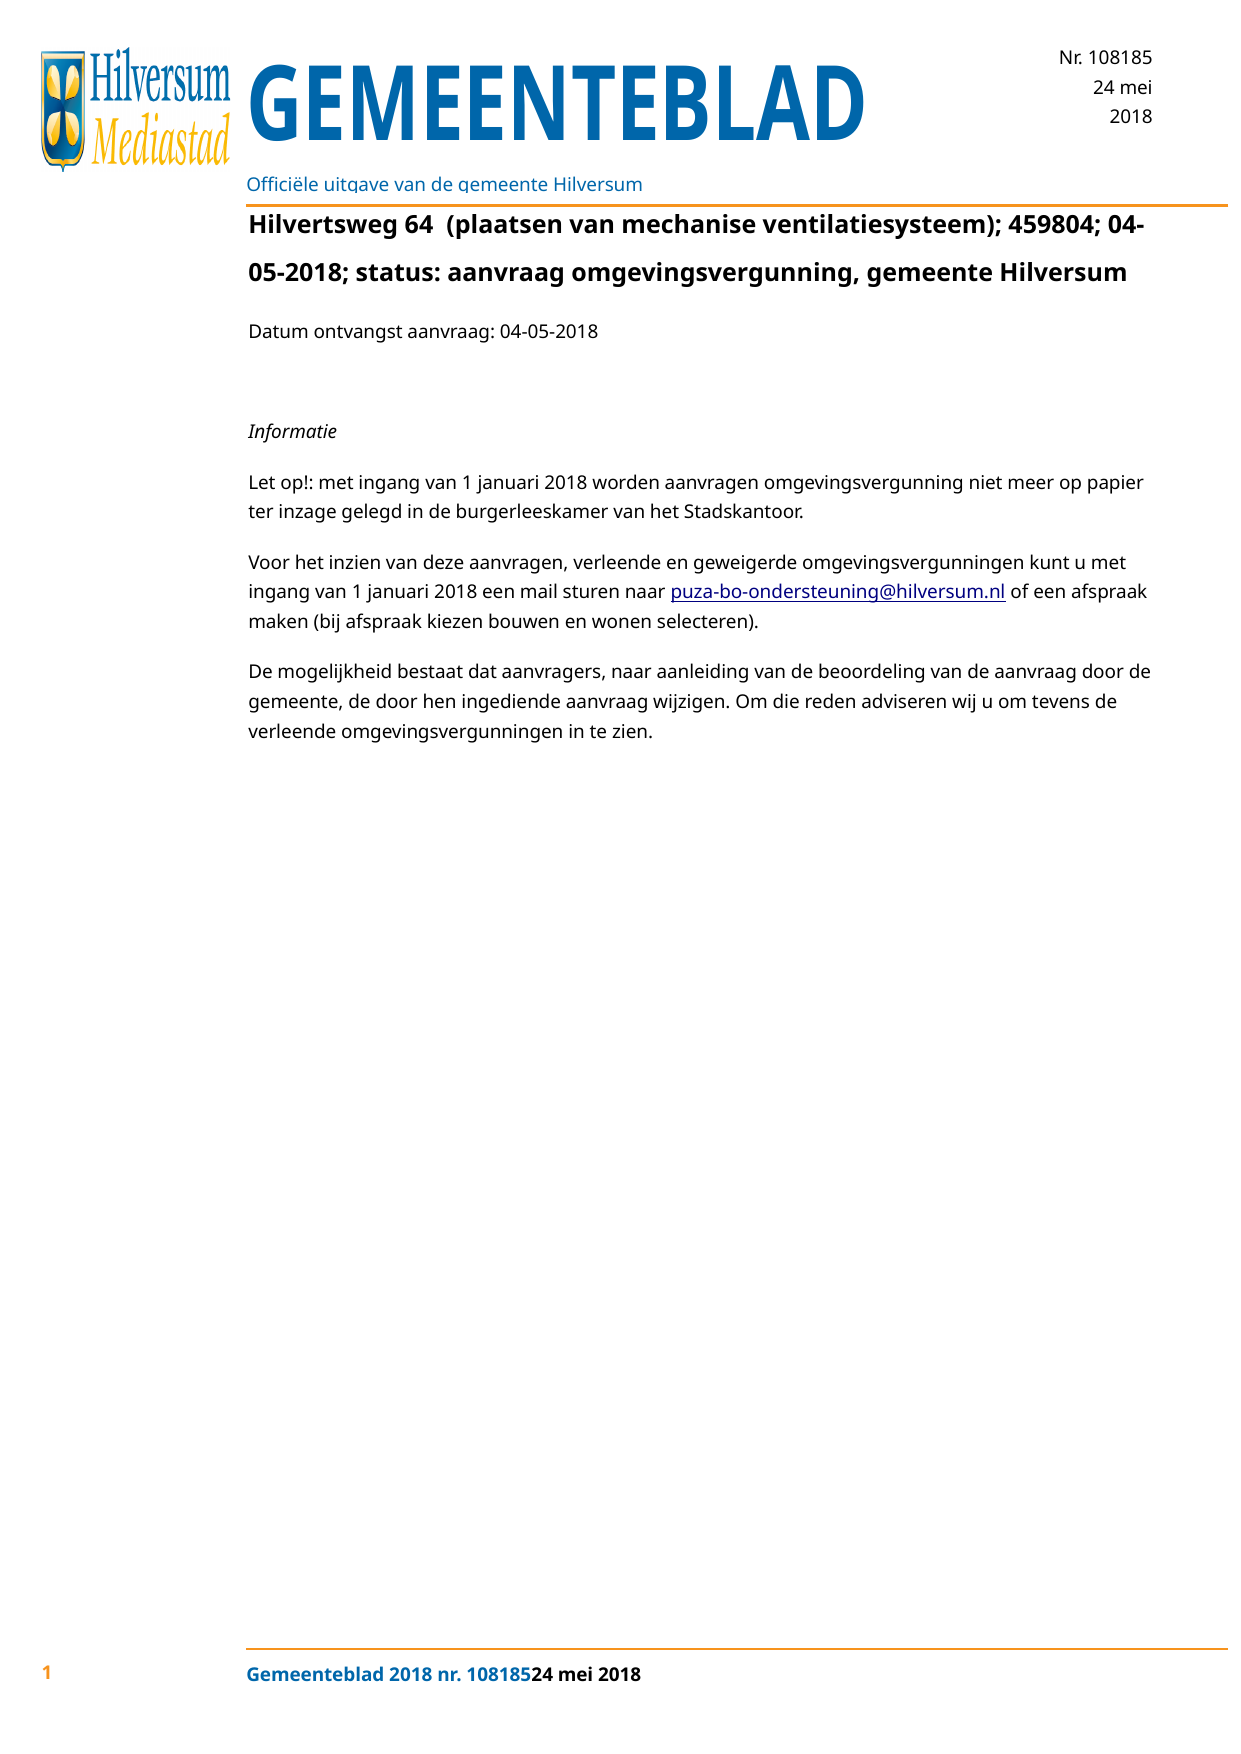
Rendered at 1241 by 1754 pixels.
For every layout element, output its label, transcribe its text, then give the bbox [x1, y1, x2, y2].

picture [41, 47, 231, 172]
text Let op!: met ingang van 1 januari 2018 worden aanvragen omgevingsvergunning niet meer op papier ter inzage gelegd in de burgerleeskamer van het Stadskantoor. [248, 469, 1152, 524]
text Voor het inzien van deze aanvragen, verleende en geweigerde omgevingsvergunningen kunt u met ingang van 1 januari 2018 een mail sturen naar puza-bo-ondersteuning@hilversum.nl of een afspraak maken (bij afspraak kiezen bouwen en wonen selecteren). [248, 549, 1152, 634]
text Datum ontvangst aanvraag: 04-05-2018 [248, 318, 1152, 344]
text Informatie [248, 419, 1152, 444]
text De mogelijkheid bestaat dat aanvragers, naar aanleiding van de beoordeling van de aanvraag door de gemeente, de door hen ingediende aanvraag wijzigen. Om die reden adviseren wij u om tevens de verleende omgevingsvergunningen in te zien. [248, 659, 1152, 744]
text Hilvertsweg 64 (plaatsen van mechanise ventilatiesysteem); 459804; 04-05-2018; status: aanvraag omgevingsvergunning, gemeente Hilversum [248, 207, 1152, 288]
